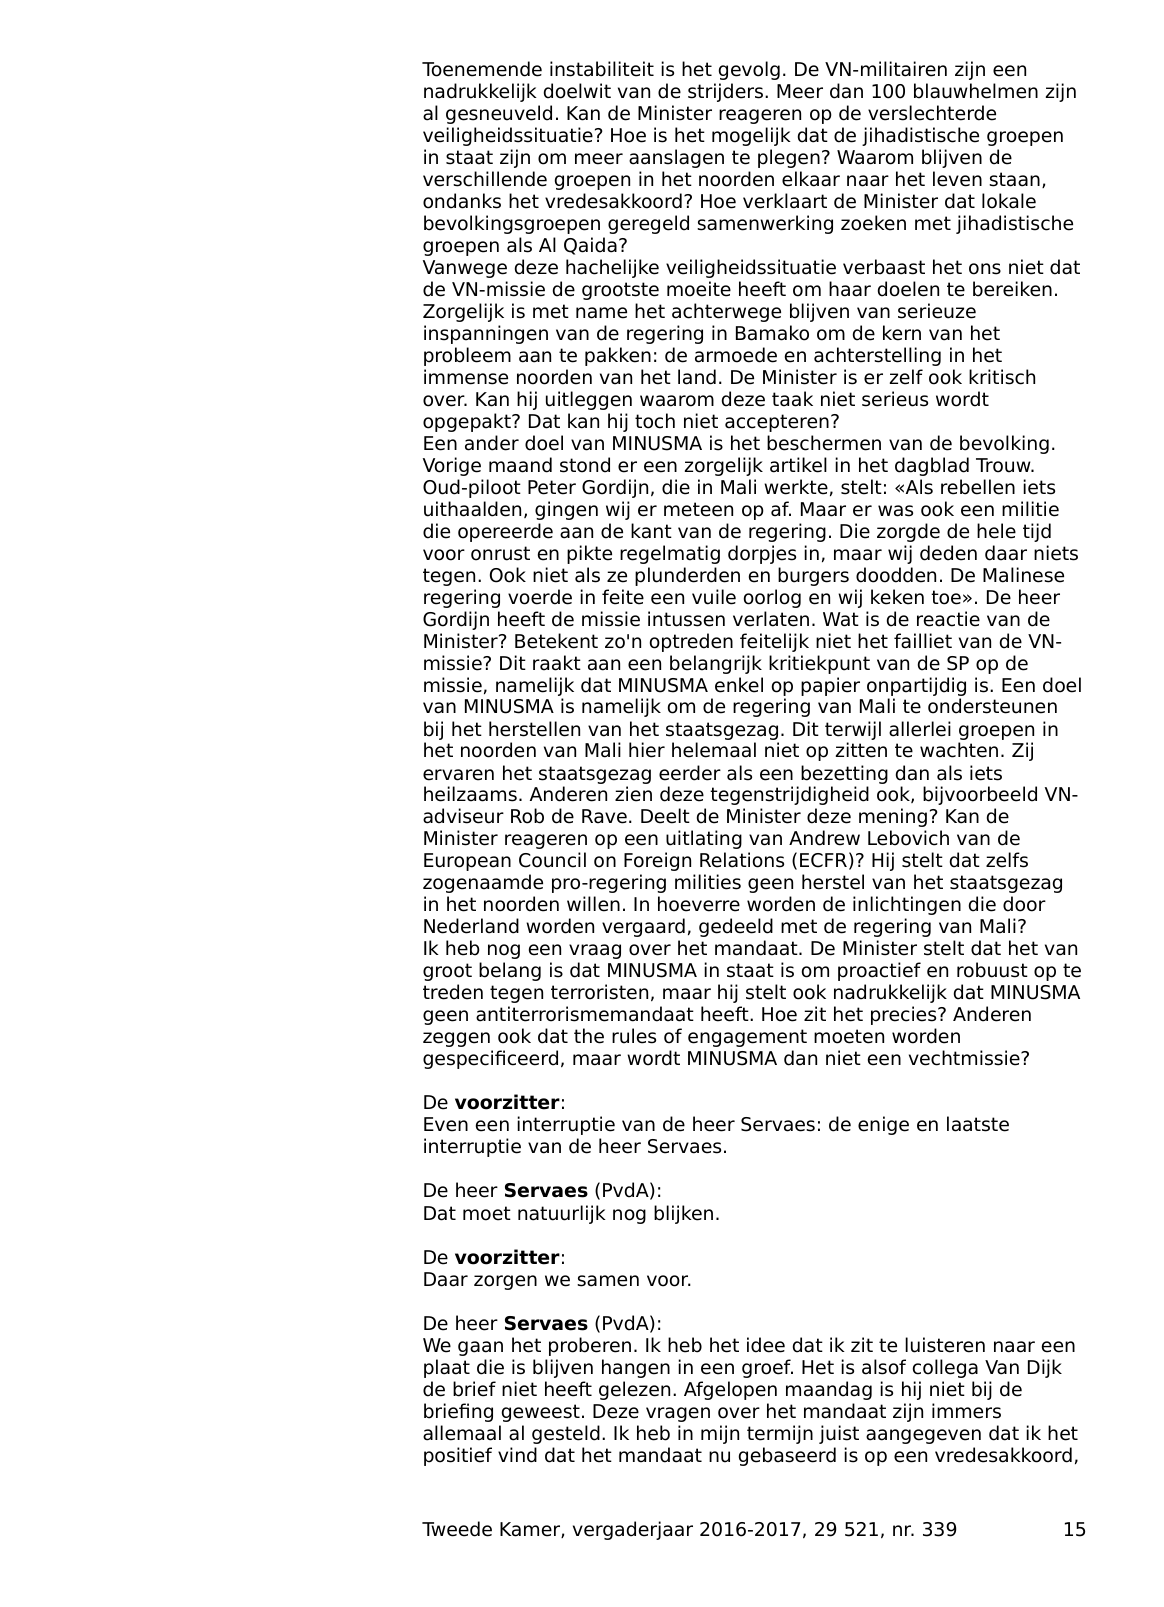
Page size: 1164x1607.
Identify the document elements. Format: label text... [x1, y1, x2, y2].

text Dat moet natuurlijk nog blijken. [422, 1202, 1087, 1224]
text Toenemende instabiliteit is het gevolg. De VN-militairen zijn een nadrukkelijk doelwit van de strijders. Meer dan 100 blauwhelmen zijn al gesneuveld. Kan de Minister reageren op de verslechterde veiligheidssituatie? Hoe is het mogelijk dat de jihadistische groepen in staat zijn om meer aanslagen te plegen? Waarom blijven de verschillende groepen in het noorden elkaar naar het leven staan, ondanks het vredesakkoord? Hoe verklaart de Minister dat lokale bevolkingsgroepen geregeld samenwerking zoeken met jihadistische groepen als Al Qaida? [422, 59, 1087, 257]
text Vanwege deze hachelijke veiligheidssituatie verbaast het ons niet dat de VN-missie de grootste moeite heeft om haar doelen te bereiken. Zorgelijk is met name het achterwege blijven van serieuze inspanningen van de regering in Bamako om de kern van het probleem aan te pakken: de armoede en achterstelling in het immense noorden van het land. De Minister is er zelf ook kritisch over. Kan hij uitleggen waarom deze taak niet serieus wordt opgepakt? Dat kan hij toch niet accepteren? [422, 257, 1087, 433]
text We gaan het proberen. Ik heb het idee dat ik zit te luisteren naar een plaat die is blijven hangen in een groef. Het is alsof collega Van Dijk de brief niet heeft gelezen. Afgelopen maandag is hij niet bij de briefing geweest. Deze vragen over het mandaat zijn immers allemaal al gesteld. Ik heb in mijn termijn juist aangegeven dat ik het positief vind dat het mandaat nu gebaseerd is op een vredesakkoord, [422, 1335, 1087, 1467]
text Even een interruptie van de heer Servaes: de enige en laatste interruptie van de heer Servaes. [422, 1114, 1087, 1158]
text Een ander doel van MINUSMA is het beschermen van de bevolking. Vorige maand stond er een zorgelijk artikel in het dagblad Trouw. Oud-piloot Peter Gordijn, die in Mali werkte, stelt: «Als rebellen iets uithaalden, gingen wij er meteen op af. Maar er was ook een militie die opereerde aan de kant van de regering. Die zorgde de hele tijd voor onrust en pikte regelmatig dorpjes in, maar wij deden daar niets tegen. Ook niet als ze plunderden en burgers doodden. De Malinese regering voerde in feite een vuile oorlog en wij keken toe». De heer Gordijn heeft de missie intussen verlaten. Wat is de reactie van de Minister? Betekent zo'n optreden feitelijk niet het failliet van de VN-missie? Dit raakt aan een belangrijk kritiekpunt van de SP op de missie, namelijk dat MINUSMA enkel op papier onpartijdig is. Een doel van MINUSMA is namelijk om de regering van Mali te ondersteunen bij het herstellen van het staatsgezag. Dit terwijl allerlei groepen in het noorden van Mali hier helemaal niet op zitten te wachten. Zij ervaren het staatsgezag eerder als een bezetting dan als iets heilzaams. Anderen zien deze tegenstrijdigheid ook, bijvoorbeeld VN-adviseur Rob de Rave. Deelt de Minister deze mening? Kan de Minister reageren op een uitlating van Andrew Lebovich van de European Council on Foreign Relations (ECFR)? Hij stelt dat zelfs zogenaamde pro-regering milities geen herstel van het staatsgezag in het noorden willen. In hoeverre worden de inlichtingen die door Nederland worden vergaard, gedeeld met de regering van Mali? [422, 433, 1087, 938]
text De heer Servaes (PvdA): [422, 1313, 1087, 1335]
text Ik heb nog een vraag over het mandaat. De Minister stelt dat het van groot belang is dat MINUSMA in staat is om proactief en robuust op te treden tegen terroristen, maar hij stelt ook nadrukkelijk dat MINUSMA geen antiterrorismemandaat heeft. Hoe zit het precies? Anderen zeggen ook dat the rules of engagement moeten worden gespecificeerd, maar wordt MINUSMA dan niet een vechtmissie? [422, 938, 1087, 1070]
text Daar zorgen we samen voor. [422, 1268, 1087, 1291]
text De voorzitter: [422, 1247, 1087, 1268]
text De voorzitter: [422, 1092, 1087, 1114]
text De heer Servaes (PvdA): [422, 1180, 1087, 1202]
